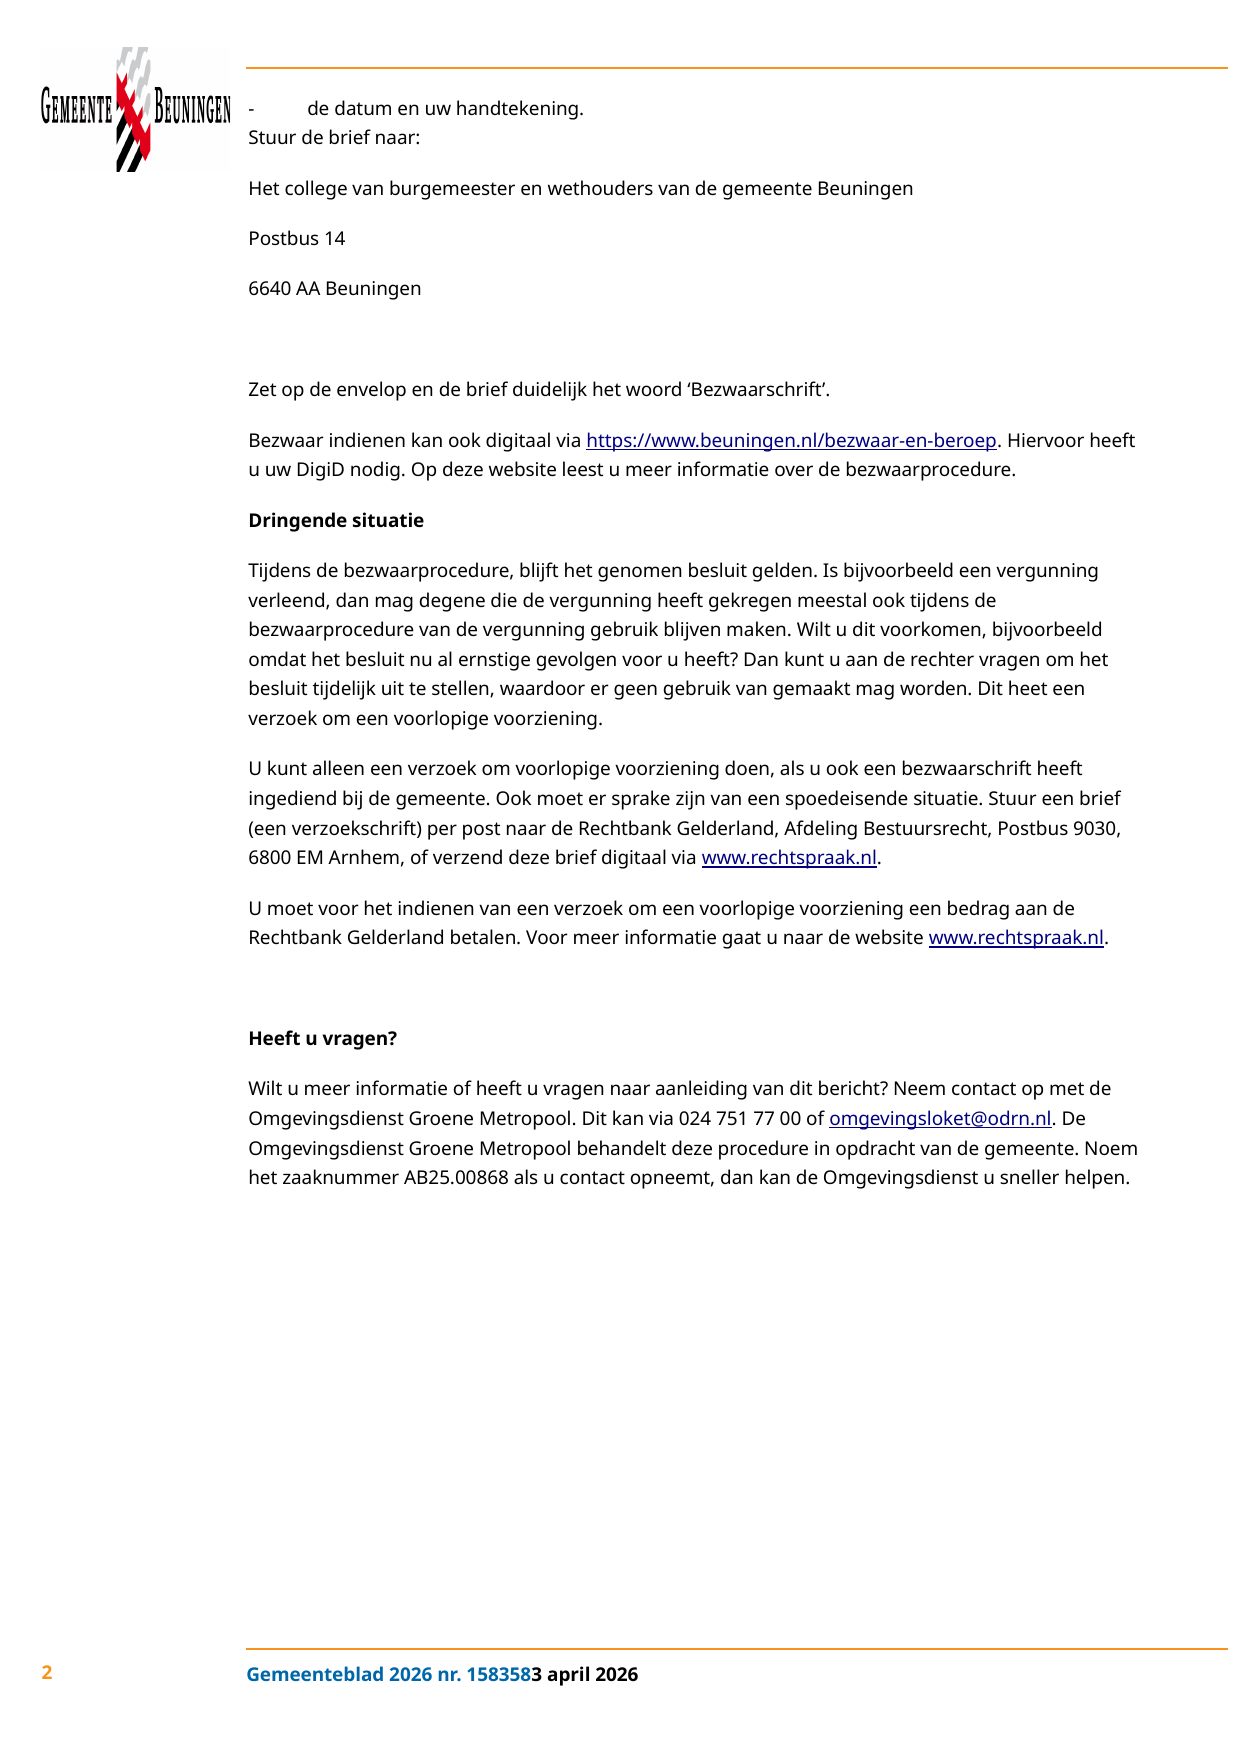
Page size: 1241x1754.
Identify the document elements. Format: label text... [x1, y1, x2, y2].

text U moet voor het indienen van een verzoek om een voorlopige voorziening een bedrag aan de Rechtbank Gelderland betalen. Voor meer informatie gaat u naar de website www.rechtspraak.nl. [248, 895, 1152, 950]
text Het college van burgemeester en wethouders van de gemeente Beuningen [248, 175, 1152, 201]
text Stuur de brief naar: [248, 124, 1152, 150]
text Bezwaar indienen kan ook digitaal via https://www.beuningen.nl/bezwaar-en-beroep. Hiervoor heeft u uw DigiD nodig. Op deze website leest u meer informatie over de bezwaarprocedure. [248, 427, 1152, 482]
text Zet op de envelop en de brief duidelijk het woord ‘Bezwaarschrift’. [248, 376, 1152, 402]
picture [41, 47, 231, 172]
list de datum en uw handtekening. [248, 95, 1152, 121]
text 6640 AA Beuningen [248, 276, 1152, 301]
text Wilt u meer informatie of heeft u vragen naar aanleiding van dit bericht? Neem contact op met de Omgevingsdienst Groene Metropool. Dit kan via 024 751 77 00 of omgevingsloket@odrn.nl. De Omgevingsdienst Groene Metropool behandelt deze procedure in opdracht van de gemeente. Noem het zaaknummer AB25.00868 als u contact opneemt, dan kan de Omgevingsdienst u sneller helpen. [248, 1076, 1152, 1190]
text Heeft u vragen? [248, 1025, 1152, 1051]
text Postbus 14 [248, 225, 1152, 251]
text U kunt alleen een verzoek om voorlopige voorziening doen, als u ook een bezwaarschrift heeft ingediend bij de gemeente. Ook moet er sprake zijn van een spoedeisende situatie. Stuur een brief (een verzoekschrift) per post naar de Rechtbank Gelderland, Afdeling Bestuursrecht, Postbus 9030, 6800 EM Arnhem, of verzend deze brief digitaal via www.rechtspraak.nl. [248, 756, 1152, 870]
text Tijdens de bezwaarprocedure, blijft het genomen besluit gelden. Is bijvoorbeeld een vergunning verleend, dan mag degene die de vergunning heeft gekregen meestal ook tijdens de bezwaarprocedure van de vergunning gebruik blijven maken. Wilt u dit voorkomen, bijvoorbeeld omdat het besluit nu al ernstige gevolgen voor u heeft? Dan kunt u aan de rechter vragen om het besluit tijdelijk uit te stellen, waardoor er geen gebruik van gemaakt mag worden. Dit heet een verzoek om een voorlopige voorziening. [248, 557, 1152, 731]
text Dringende situatie [248, 507, 1152, 533]
